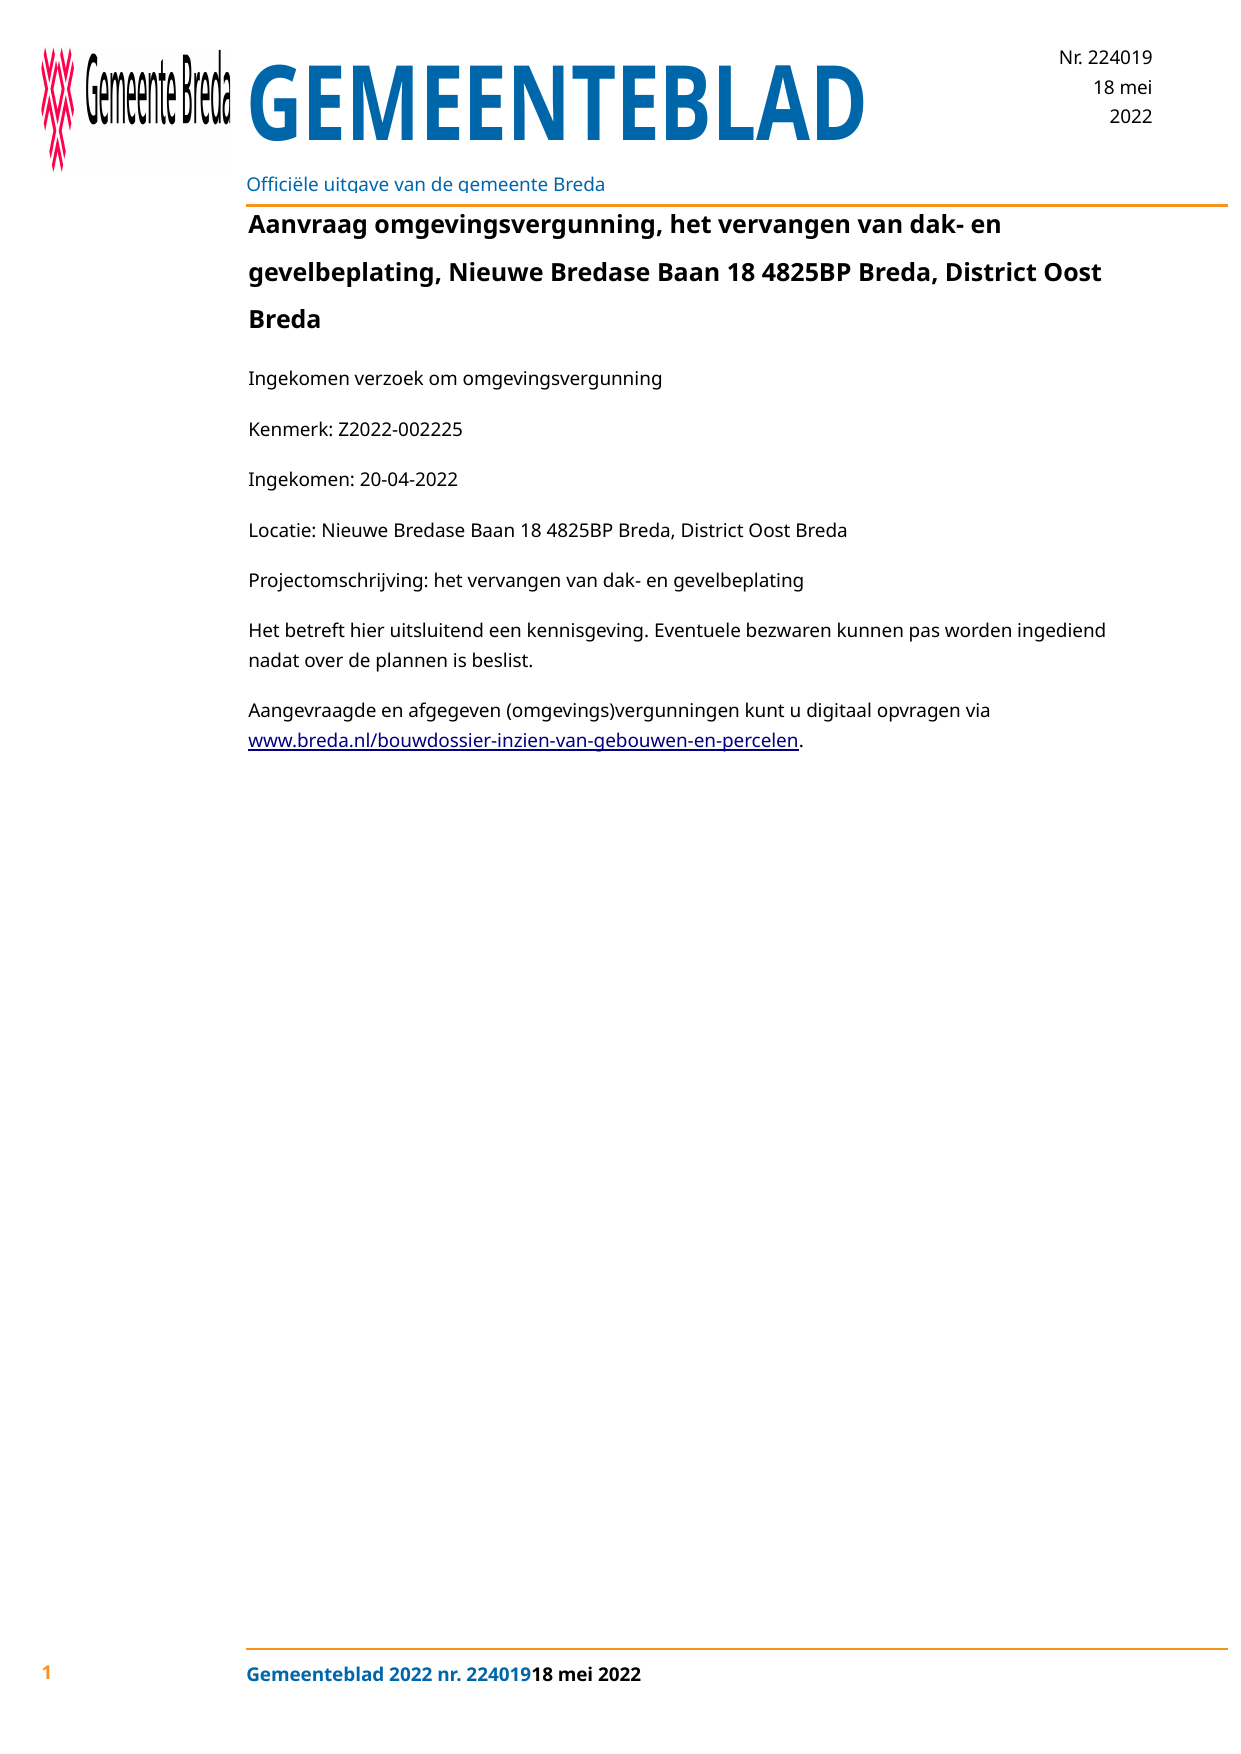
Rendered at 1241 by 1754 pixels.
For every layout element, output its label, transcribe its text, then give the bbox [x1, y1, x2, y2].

text Ingekomen: 20-04-2022 [248, 466, 1152, 492]
picture [41, 47, 231, 172]
text Het betreft hier uitsluitend een kennisgeving. Eventuele bezwaren kunnen pas worden ingediend nadat over de plannen is beslist. [248, 618, 1152, 673]
text Aanvraag omgevingsvergunning, het vervangen van dak- en gevelbeplating, Nieuwe Bredase Baan 18 4825BP Breda, District Oost Breda [248, 207, 1152, 336]
text Ingekomen verzoek om omgevingsvergunning [248, 366, 1152, 391]
text Locatie: Nieuwe Bredase Baan 18 4825BP Breda, District Oost Breda [248, 517, 1152, 542]
text Aangevraagde en afgegeven (omgevings)vergunningen kunt u digitaal opvragen via www.breda.nl/bouwdossier-inzien-van-gebouwen-en-percelen. [248, 698, 1152, 753]
text Kenmerk: Z2022-002225 [248, 416, 1152, 442]
text Projectomschrijving: het vervangen van dak- en gevelbeplating [248, 567, 1152, 593]
